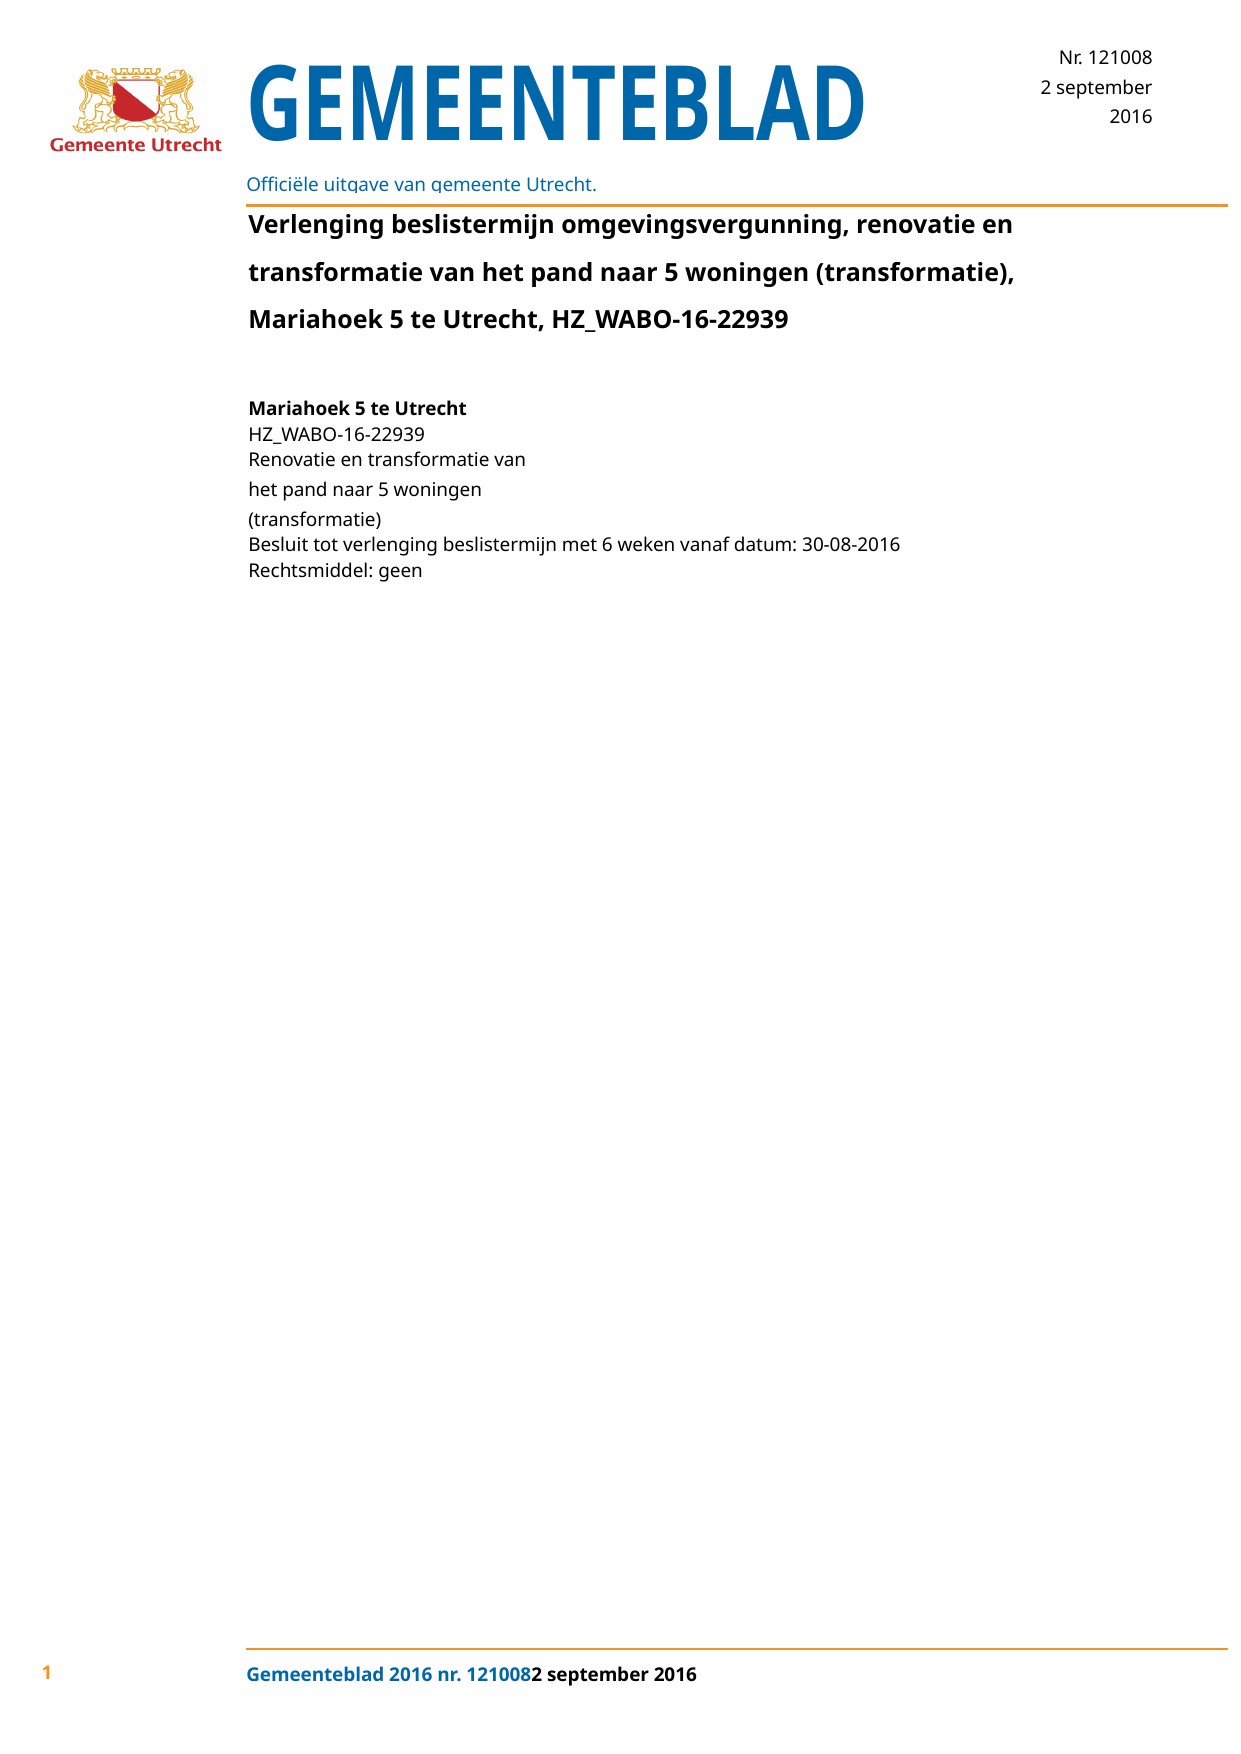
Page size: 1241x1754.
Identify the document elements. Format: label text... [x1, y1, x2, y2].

table_cell Rechtsmiddel: geen [248, 557, 1152, 583]
table_header Mariahoek 5 te Utrecht [248, 395, 1152, 421]
table_cell Renovatie en transformatie van het pand naar 5 woningen (transformatie) [248, 447, 549, 532]
text Verlenging beslistermijn omgevingsvergunning, renovatie en transformatie van het pand naar 5 woningen (transformatie), Mariahoek 5 te Utrecht, HZ_WABO-16-22939 [248, 207, 1152, 336]
table_cell HZ_WABO-16-22939 [248, 421, 1152, 447]
picture [41, 47, 231, 172]
table_cell Besluit tot verlenging beslistermijn met 6 weken vanaf datum: 30-08-2016 [248, 532, 1152, 557]
